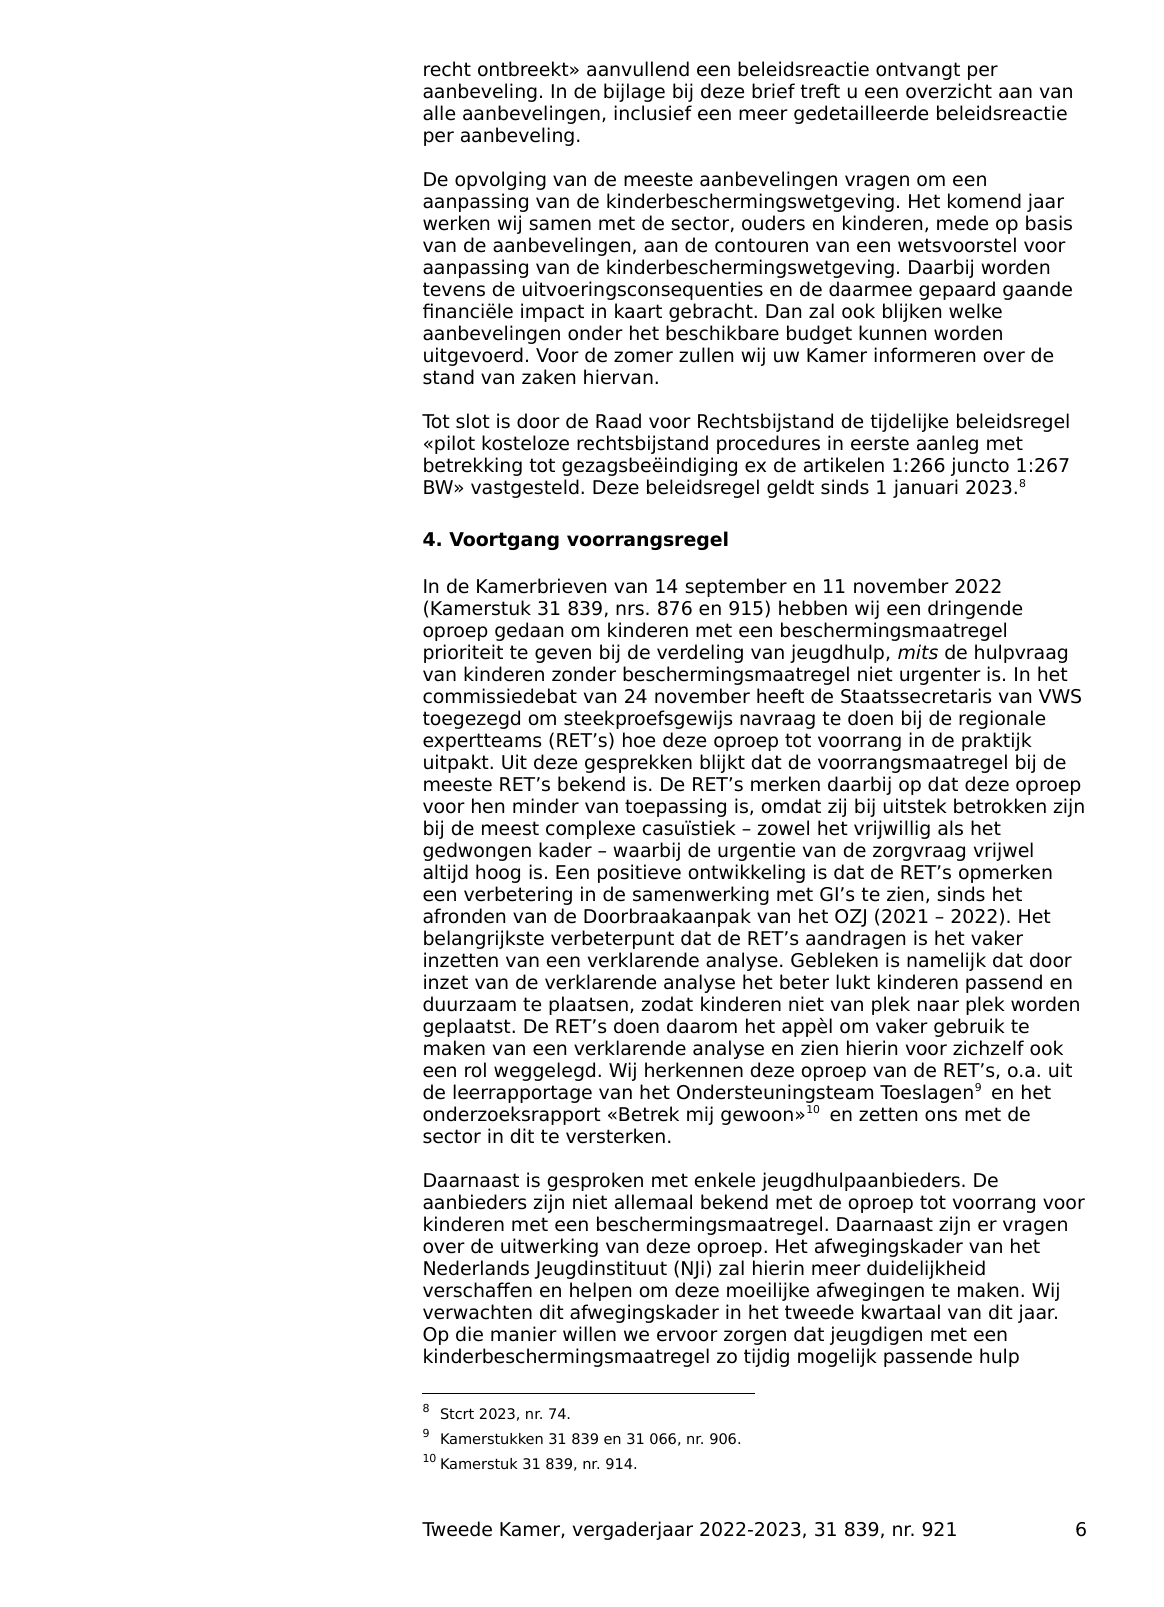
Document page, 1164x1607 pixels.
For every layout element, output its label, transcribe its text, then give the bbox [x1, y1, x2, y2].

text In de Kamerbrieven van 14 september en 11 november 2022 (Kamerstuk 31 839, nrs. 876 en 915) hebben wij een dringende oproep gedaan om kinderen met een beschermingsmaatregel prioriteit te geven bij de verdeling van jeugdhulp, mits de hulpvraag van kinderen zonder beschermingsmaatregel niet urgenter is. In het commissiedebat van 24 november heeft de Staatssecretaris van VWS toegezegd om steekproefsgewijs navraag te doen bij de regionale expertteams (RET’s) hoe deze oproep tot voorrang in de praktijk uitpakt. Uit deze gesprekken blijkt dat de voorrangsmaatregel bij de meeste RET’s bekend is. De RET’s merken daarbij op dat deze oproep voor hen minder van toepassing is, omdat zij bij uitstek betrokken zijn bij de meest complexe casuïstiek – zowel het vrijwillig als het gedwongen kader – waarbij de urgentie van de zorgvraag vrijwel altijd hoog is. Een positieve ontwikkeling is dat de RET’s opmerken een verbetering in de samenwerking met GI’s te zien, sinds het afronden van de Doorbraakaanpak van het OZJ (2021 – 2022). Het belangrijkste verbeterpunt dat de RET’s aandragen is het vaker inzetten van een verklarende analyse. Gebleken is namelijk dat door inzet van de verklarende analyse het beter lukt kinderen passend en duurzaam te plaatsen, zodat kinderen niet van plek naar plek worden geplaatst. De RET’s doen daarom het appèl om vaker gebruik te maken van een verklarende analyse en zien hierin voor zichzelf ook een rol weggelegd. Wij herkennen deze oproep van de RET’s, o.a. uit de leerrapportage van het Ondersteuningsteam Toeslagen en het onderzoeksrapport «Betrek mij gewoon» en zetten ons met de sector in dit te versterken. [422, 576, 1087, 1147]
text Daarnaast is gesproken met enkele jeugdhulpaanbieders. De aanbieders zijn niet allemaal bekend met de oproep tot voorrang voor kinderen met een beschermingsmaatregel. Daarnaast zijn er vragen over de uitwerking van deze oproep. Het afwegingskader van het Nederlands Jeugdinstituut (NJi) zal hierin meer duidelijkheid verschaffen en helpen om deze moeilijke afwegingen te maken. Wij verwachten dit afwegingskader in het tweede kwartaal van dit jaar. Op die manier willen we ervoor zorgen dat jeugdigen met een kinderbeschermingsmaatregel zo tijdig mogelijk passende hulp [422, 1170, 1087, 1367]
text Tot slot is door de Raad voor Rechtsbijstand de tijdelijke beleidsregel «pilot kosteloze rechtsbijstand procedures in eerste aanleg met betrekking tot gezagsbeëindiging ex de artikelen 1:266 juncto 1:267 BW» vastgesteld. Deze beleidsregel geldt sinds 1 januari 2023. [422, 411, 1087, 499]
text De opvolging van de meeste aanbevelingen vragen om een aanpassing van de kinderbeschermingswetgeving. Het komend jaar werken wij samen met de sector, ouders en kinderen, mede op basis van de aanbevelingen, aan de contouren van een wetsvoorstel voor aanpassing van de kinderbeschermingswetgeving. Daarbij worden tevens de uitvoeringsconsequenties en de daarmee gepaard gaande financiële impact in kaart gebracht. Dan zal ook blijken welke aanbevelingen onder het beschikbare budget kunnen worden uitgevoerd. Voor de zomer zullen wij uw Kamer informeren over de stand van zaken hiervan. [422, 169, 1087, 389]
text Kamerstukken 31 839 en 31 066, nr. 906. [422, 1427, 1087, 1449]
text Kamerstuk 31 839, nr. 914. [422, 1452, 1087, 1474]
text recht ontbreekt» aanvullend een beleidsreactie ontvangt per aanbeveling. In de bijlage bij deze brief treft u een overzicht aan van alle aanbevelingen, inclusief een meer gedetailleerde beleidsreactie per aanbeveling. [422, 59, 1087, 147]
subtitle 4. Voortgang voorrangsregel [422, 529, 1087, 551]
text Stcrt 2023, nr. 74. [422, 1402, 1087, 1424]
